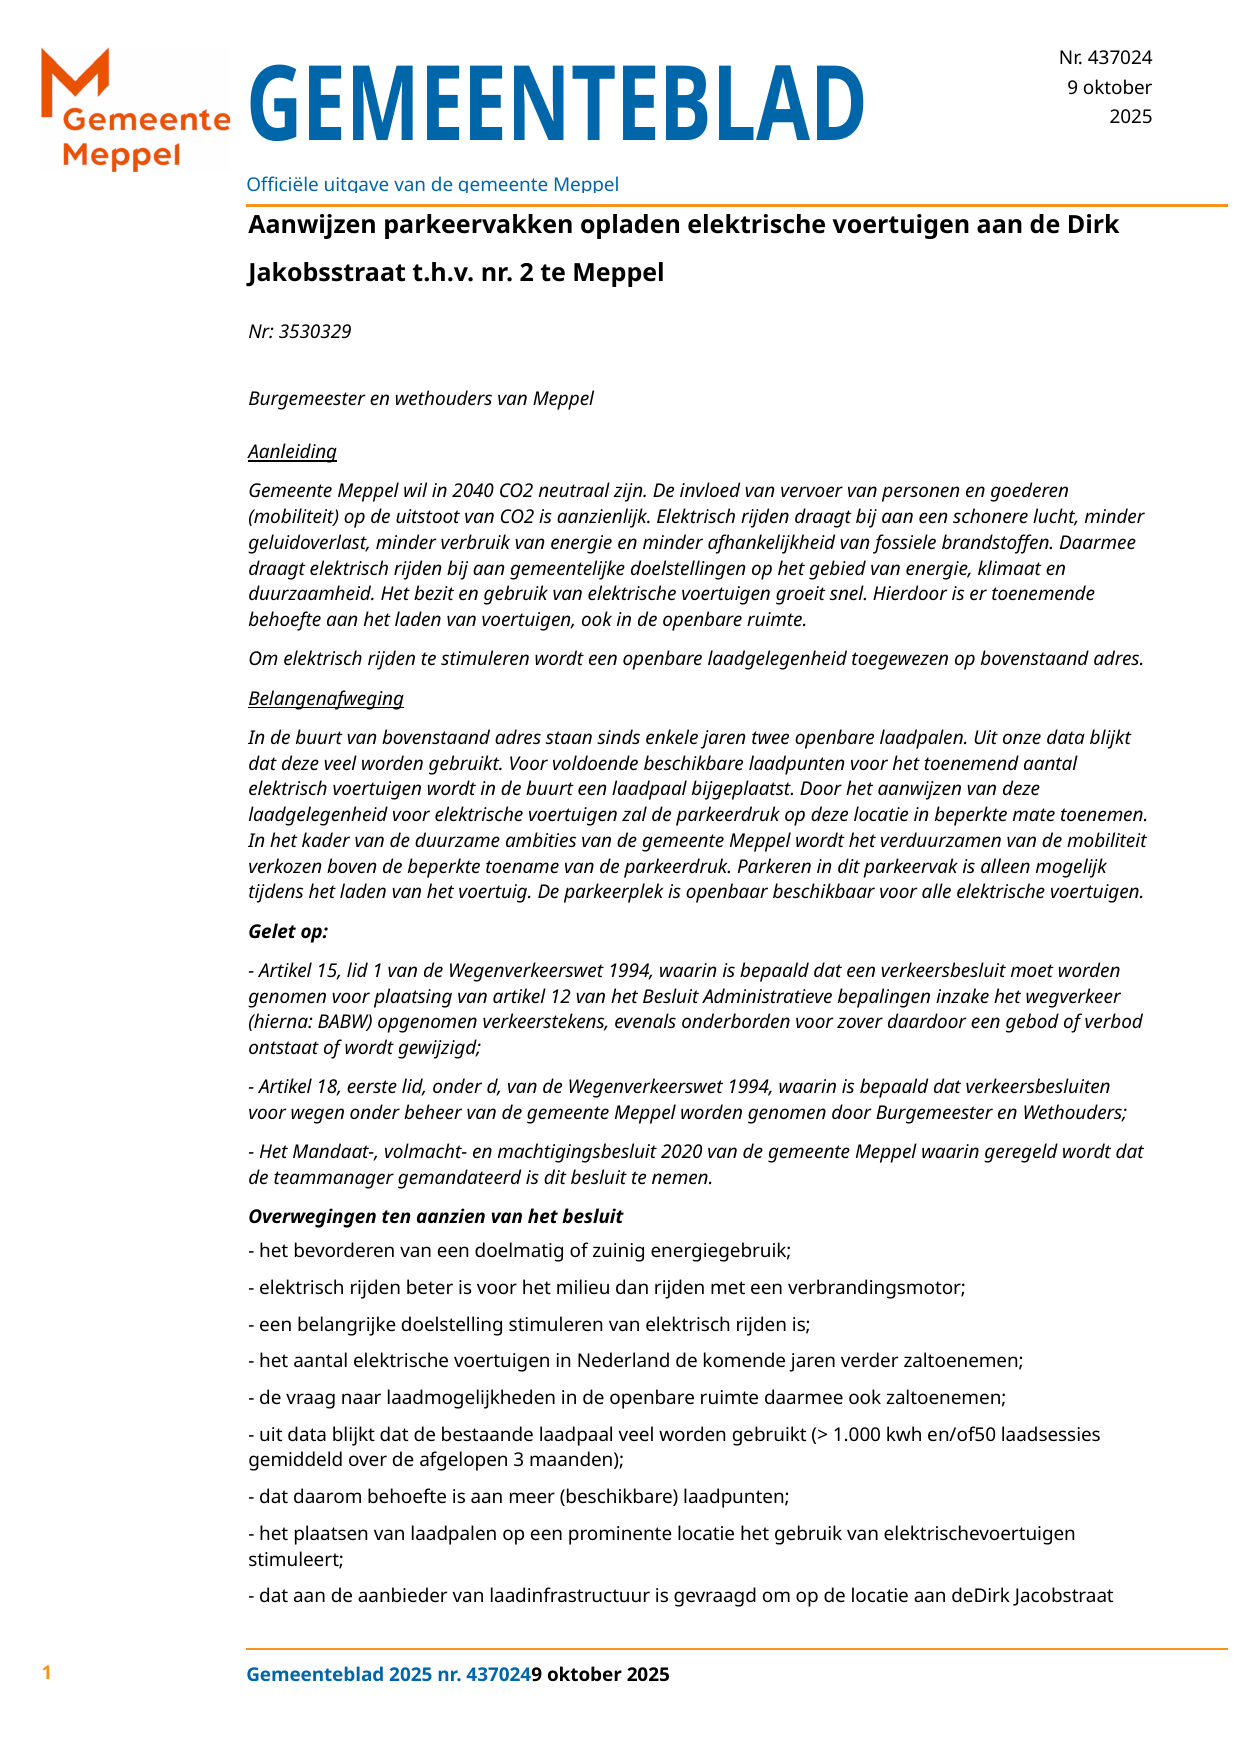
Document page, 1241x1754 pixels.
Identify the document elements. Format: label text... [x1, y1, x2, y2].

text - uit data blijkt dat de bestaande laadpaal veel worden gebruikt (> 1.000 kwh en/of50 laadsessies gemiddeld over de afgelopen 3 maanden); [248, 1421, 1152, 1472]
text - een belangrijke doelstelling stimuleren van elektrisch rijden is; [248, 1311, 1152, 1337]
text - elektrisch rijden beter is voor het milieu dan rijden met een verbrandingsmotor; [248, 1274, 1152, 1300]
text In de buurt van bovenstaand adres staan sinds enkele jaren twee openbare laadpalen. Uit onze data blijkt dat deze veel worden gebruikt. Voor voldoende beschikbare laadpunten voor het toenemend aantal elektrisch voertuigen wordt in de buurt een laadpaal bijgeplaatst. Door het aanwijzen van deze laadgelegenheid voor elektrische voertuigen zal de parkeerdruk op deze locatie in beperkte mate toenemen. In het kader van de duurzame ambities van de gemeente Meppel wordt het verduurzamen van de mobiliteit verkozen boven de beperkte toename van de parkeerdruk. Parkeren in dit parkeervak is alleen mogelijk tijdens het laden van het voertuig. De parkeerplek is openbaar beschikbaar voor alle elektrische voertuigen. [248, 724, 1152, 904]
text - dat aan de aanbieder van laadinfrastructuur is gevraagd om op de locatie aan deDirk Jacobstraat [248, 1582, 1152, 1608]
text - Artikel 18, eerste lid, onder d, van de Wegenverkeerswet 1994, waarin is bepaald dat verkeersbesluiten voor wegen onder beheer van de gemeente Meppel worden genomen door Burgemeester en Wethouders; [248, 1073, 1152, 1125]
text Nr: 3530329 [248, 318, 1152, 344]
text Om elektrisch rijden te stimuleren wordt een openbare laadgelegenheid toegewezen op bovenstaand adres. [248, 646, 1152, 671]
text - de vraag naar laadmogelijkheden in de openbare ruimte daarmee ook zaltoenemen; [248, 1384, 1152, 1410]
text - Het Mandaat-, volmacht- en machtigingsbesluit 2020 van de gemeente Meppel waarin geregeld wordt dat de teammanager gemandateerd is dit besluit te nemen. [248, 1138, 1152, 1190]
text Belangenafweging [248, 685, 1152, 711]
text Gelet op: [248, 918, 1152, 943]
text Aanwijzen parkeervakken opladen elektrische voertuigen aan de Dirk Jakobsstraat t.h.v. nr. 2 te Meppel [248, 207, 1152, 288]
text Gemeente Meppel wil in 2040 CO2 neutraal zijn. De invloed van vervoer van personen en goederen (mobiliteit) op de uitstoot van CO2 is aanzienlijk. Elektrisch rijden draagt bij aan een schonere lucht, minder geluidoverlast, minder verbruik van energie en minder afhankelijkheid van fossiele brandstoffen. Daarmee draagt elektrisch rijden bij aan gemeentelijke doelstellingen op het gebied van energie, klimaat en duurzaamheid. Het bezit en gebruik van elektrische voertuigen groeit snel. Hierdoor is er toenemende behoefte aan het laden van voertuigen, ook in de openbare ruimte. [248, 478, 1152, 632]
text Burgemeester en wethouders van Meppel [248, 386, 1152, 411]
text Overwegingen ten aanzien van het besluit [248, 1203, 1152, 1229]
text - het bevorderen van een doelmatig of zuinig energiegebruik; [248, 1238, 1152, 1263]
picture [41, 47, 231, 172]
text - Artikel 15, lid 1 van de Wegenverkeerswet 1994, waarin is bepaald dat een verkeersbesluit moet worden genomen voor plaatsing van artikel 12 van het Besluit Administratieve bepalingen inzake het wegverkeer (hierna: BABW) opgenomen verkeerstekens, evenals onderborden voor zover daardoor een gebod of verbod ontstaat of wordt gewijzigd; [248, 957, 1152, 1060]
text Aanleiding [248, 438, 1152, 464]
text - dat daarom behoefte is aan meer (beschikbare) laadpunten; [248, 1483, 1152, 1509]
text - het plaatsen van laadpalen op een prominente locatie het gebruik van elektrischevoertuigen stimuleert; [248, 1520, 1152, 1571]
text - het aantal elektrische voertuigen in Nederland de komende jaren verder zaltoenemen; [248, 1348, 1152, 1373]
